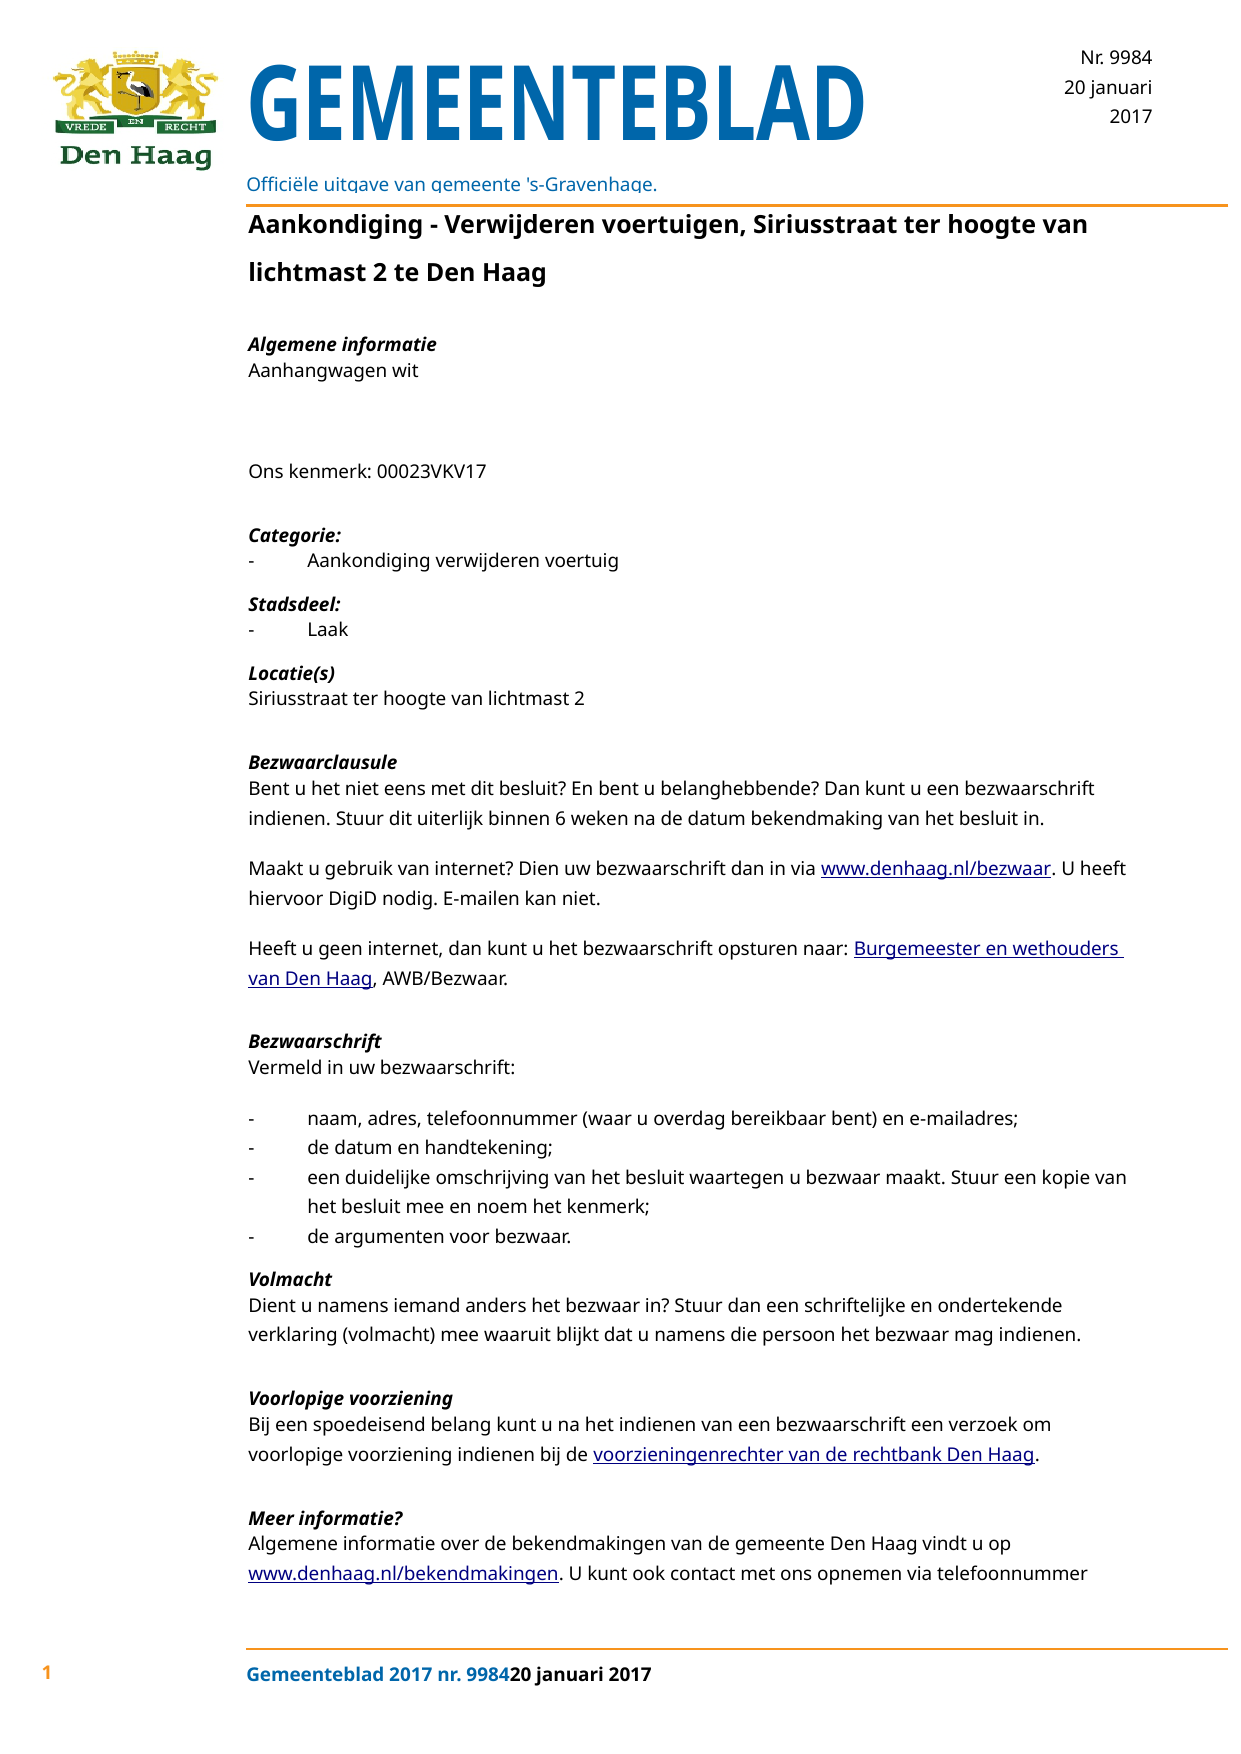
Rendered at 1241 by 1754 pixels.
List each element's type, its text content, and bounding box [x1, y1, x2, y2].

list naam, adres, telefoonnummer (waar u overdag bereikbaar bent) en e-mailadres; [248, 1105, 1152, 1131]
text Heeft u geen internet, dan kunt u het bezwaarschrift opsturen naar: Burgemeester en wethouders van Den Haag, AWB/Bezwaar. [248, 935, 1152, 990]
text Aanhangwagen wit [248, 357, 1152, 383]
text Maakt u gebruik van internet? Dien uw bezwaarschrift dan in via www.denhaag.nl/bezwaar. U heeft hiervoor DigiD nodig. E-mailen kan niet. [248, 855, 1152, 910]
text Meer informatie? [248, 1505, 1152, 1531]
text Vermeld in uw bezwaarschrift: [248, 1054, 1152, 1080]
text Aankondiging - Verwijderen voertuigen, Siriusstraat ter hoogte van lichtmast 2 te Den Haag [248, 207, 1152, 288]
text Bij een spoedeisend belang kunt u na het indienen van een bezwaarschrift een verzoek om voorlopige voorziening indienen bij de voorzieningenrechter van de rechtbank Den Haag. [248, 1411, 1152, 1467]
picture [41, 47, 231, 172]
text Algemene informatie over de bekendmakingen van de gemeente Den Haag vindt u op www.denhaag.nl/bekendmakingen. U kunt ook contact met ons opnemen via telefoonnummer [248, 1531, 1152, 1586]
text Bent u het niet eens met dit besluit? En bent u belanghebbende? Dan kunt u een bezwaarschrift indienen. Stuur dit uiterlijk binnen 6 weken na de datum bekendmaking van het besluit in. [248, 775, 1152, 830]
text Dient u namens iemand anders het bezwaar in? Stuur dan een schriftelijke en ondertekende verklaring (volmacht) mee waaruit blijkt dat u namens die persoon het bezwaar mag indienen. [248, 1292, 1152, 1347]
text Bezwaarclausule [248, 749, 1152, 775]
list de argumenten voor bezwaar. [248, 1223, 1152, 1249]
text Categorie: [248, 522, 1152, 548]
list Laak [248, 617, 1152, 642]
text Ons kenmerk: 00023VKV17 [248, 458, 1152, 484]
list Aankondiging verwijderen voertuig [248, 548, 1152, 573]
list een duidelijke omschrijving van het besluit waartegen u bezwaar maakt. Stuur een kopie van het besluit mee en noem het kenmerk; [248, 1164, 1152, 1219]
text Stadsdeel: [248, 591, 1152, 617]
text Volmacht [248, 1266, 1152, 1292]
text Algemene informatie [248, 331, 1152, 357]
list de datum en handtekening; [248, 1134, 1152, 1160]
text Locatie(s) [248, 660, 1152, 685]
text Bezwaarschrift [248, 1029, 1152, 1054]
text Voorlopige voorziening [248, 1386, 1152, 1411]
text Siriusstraat ter hoogte van lichtmast 2 [248, 685, 1152, 711]
